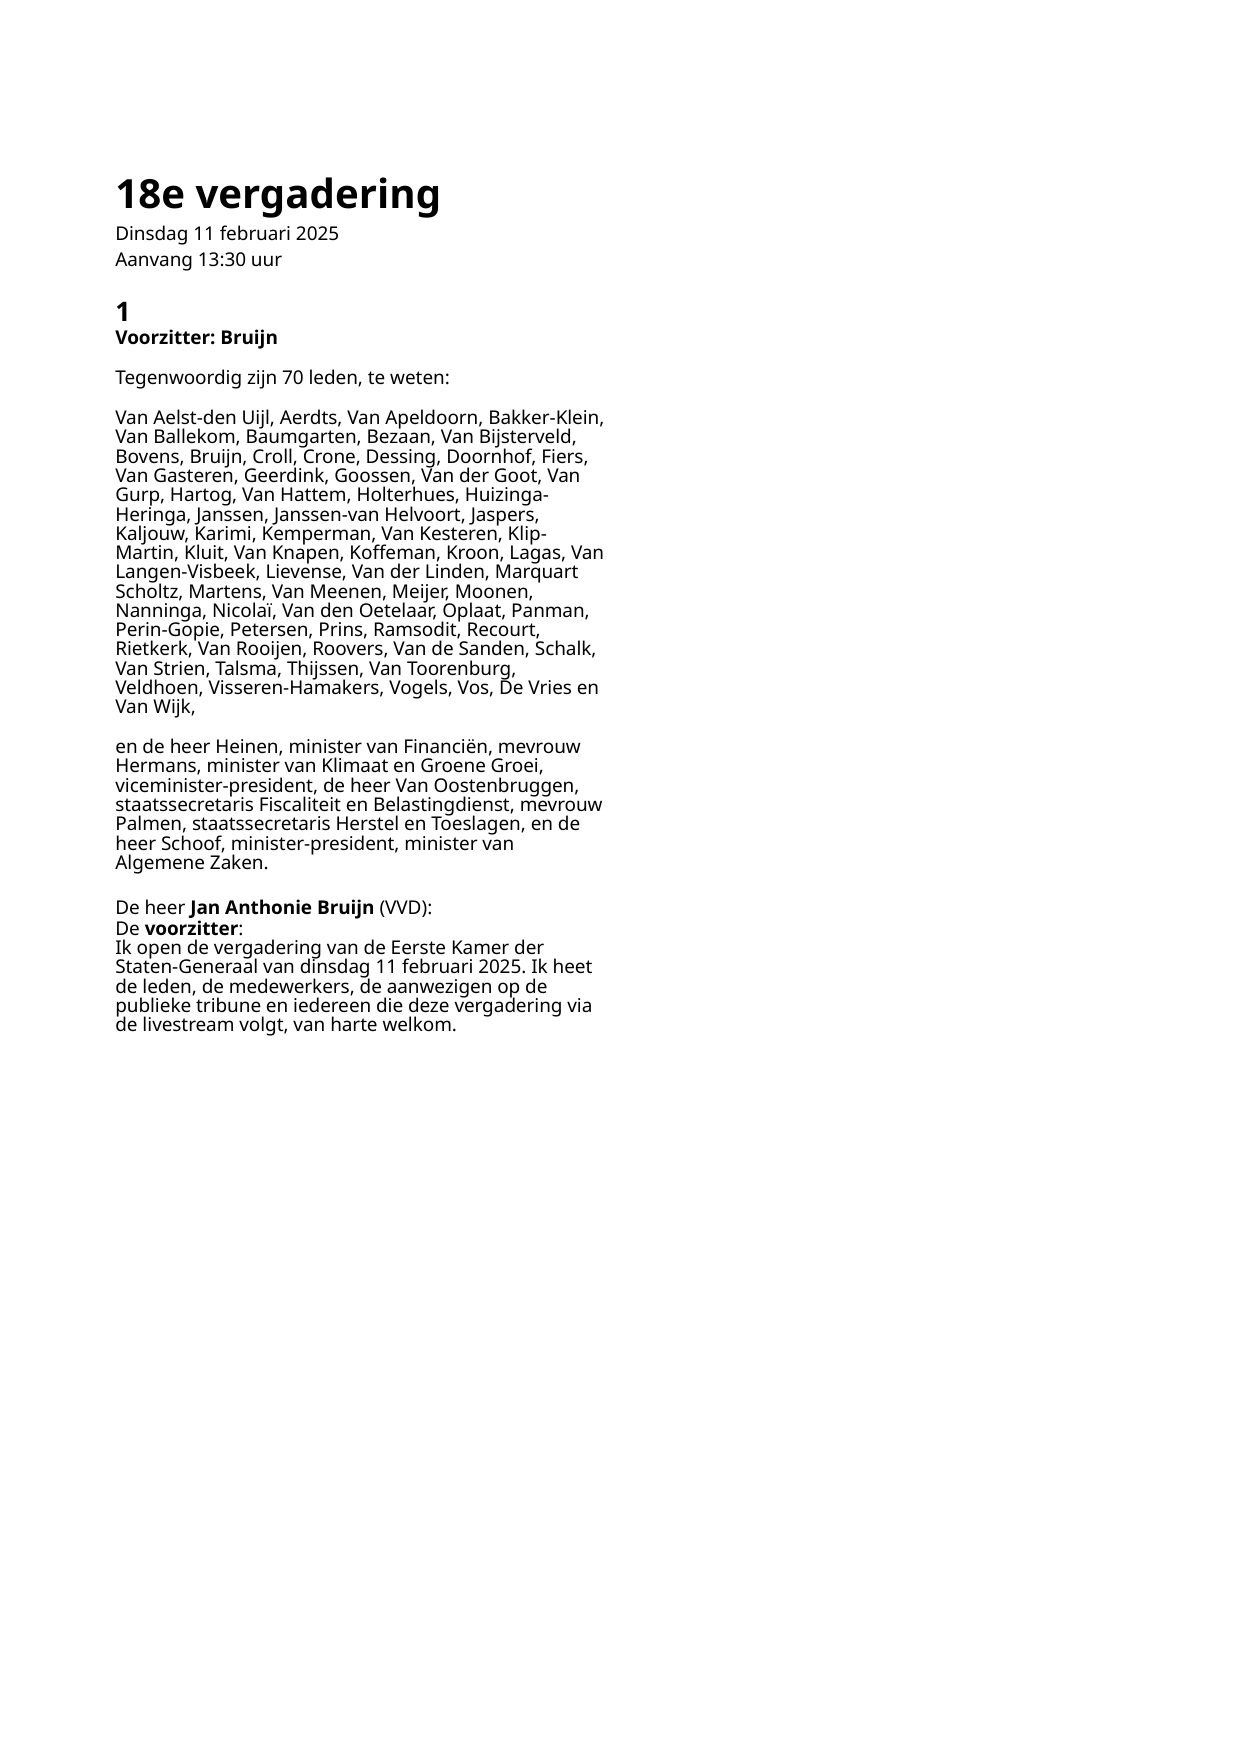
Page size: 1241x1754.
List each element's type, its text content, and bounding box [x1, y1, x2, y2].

text Ik open de vergadering van de Eerste Kamer der Staten-Generaal van dinsdag 11 februari 2025. Ik heet de leden, de medewerkers, de aanwezigen op de publieke tribune en iedereen die deze vergadering via de livestream volgt, van harte welkom. [115, 939, 605, 1035]
text 18e vergadering [115, 165, 605, 220]
text De heer Jan Anthonie Bruijn (VVD): [115, 894, 605, 920]
text 1 [115, 292, 605, 329]
text Dinsdag 11 februari 2025 [115, 220, 605, 246]
text Tegenwoordig zijn 70 leden, te weten: [115, 369, 605, 388]
text en de heer Heinen, minister van Financiën, mevrouw Hermans, minister van Klimaat en Groene Groei, viceminister-president, de heer Van Oostenbruggen, staatssecretaris Fiscaliteit en Belastingdienst, mevrouw Palmen, staatssecretaris Herstel en Toeslagen, en de heer Schoof, minister-president, minister van Algemene Zaken. [115, 738, 605, 873]
text De voorzitter: [115, 920, 605, 939]
text Aanvang 13:30 uur [115, 246, 605, 272]
text Van Aelst-den Uijl, Aerdts, Van Apeldoorn, Bakker-Klein, Van Ballekom, Baumgarten, Bezaan, Van Bijsterveld, Bovens, Bruijn, Croll, Crone, Dessing, Doornhof, Fiers, Van Gasteren, Geerdink, Goossen, Van der Goot, Van Gurp, Hartog, Van Hattem, Holterhues, Huizinga-Heringa, Janssen, Janssen-van Helvoort, Jaspers, Kaljouw, Karimi, Kemperman, Van Kesteren, Klip-Martin, Kluit, Van Knapen, Koffeman, Kroon, Lagas, Van Langen-Visbeek, Lievense, Van der Linden, Marquart Scholtz, Martens, Van Meenen, Meijer, Moonen, Nanninga, Nicolaï, Van den Oetelaar, Oplaat, Panman, Perin-Gopie, Petersen, Prins, Ramsodit, Recourt, Rietkerk, Van Rooijen, Roovers, Van de Sanden, Schalk, Van Strien, Talsma, Thijssen, Van Toorenburg, Veldhoen, Visseren-Hamakers, Vogels, Vos, De Vries en Van Wijk, [115, 409, 605, 717]
text Voorzitter: Bruijn [115, 329, 605, 348]
